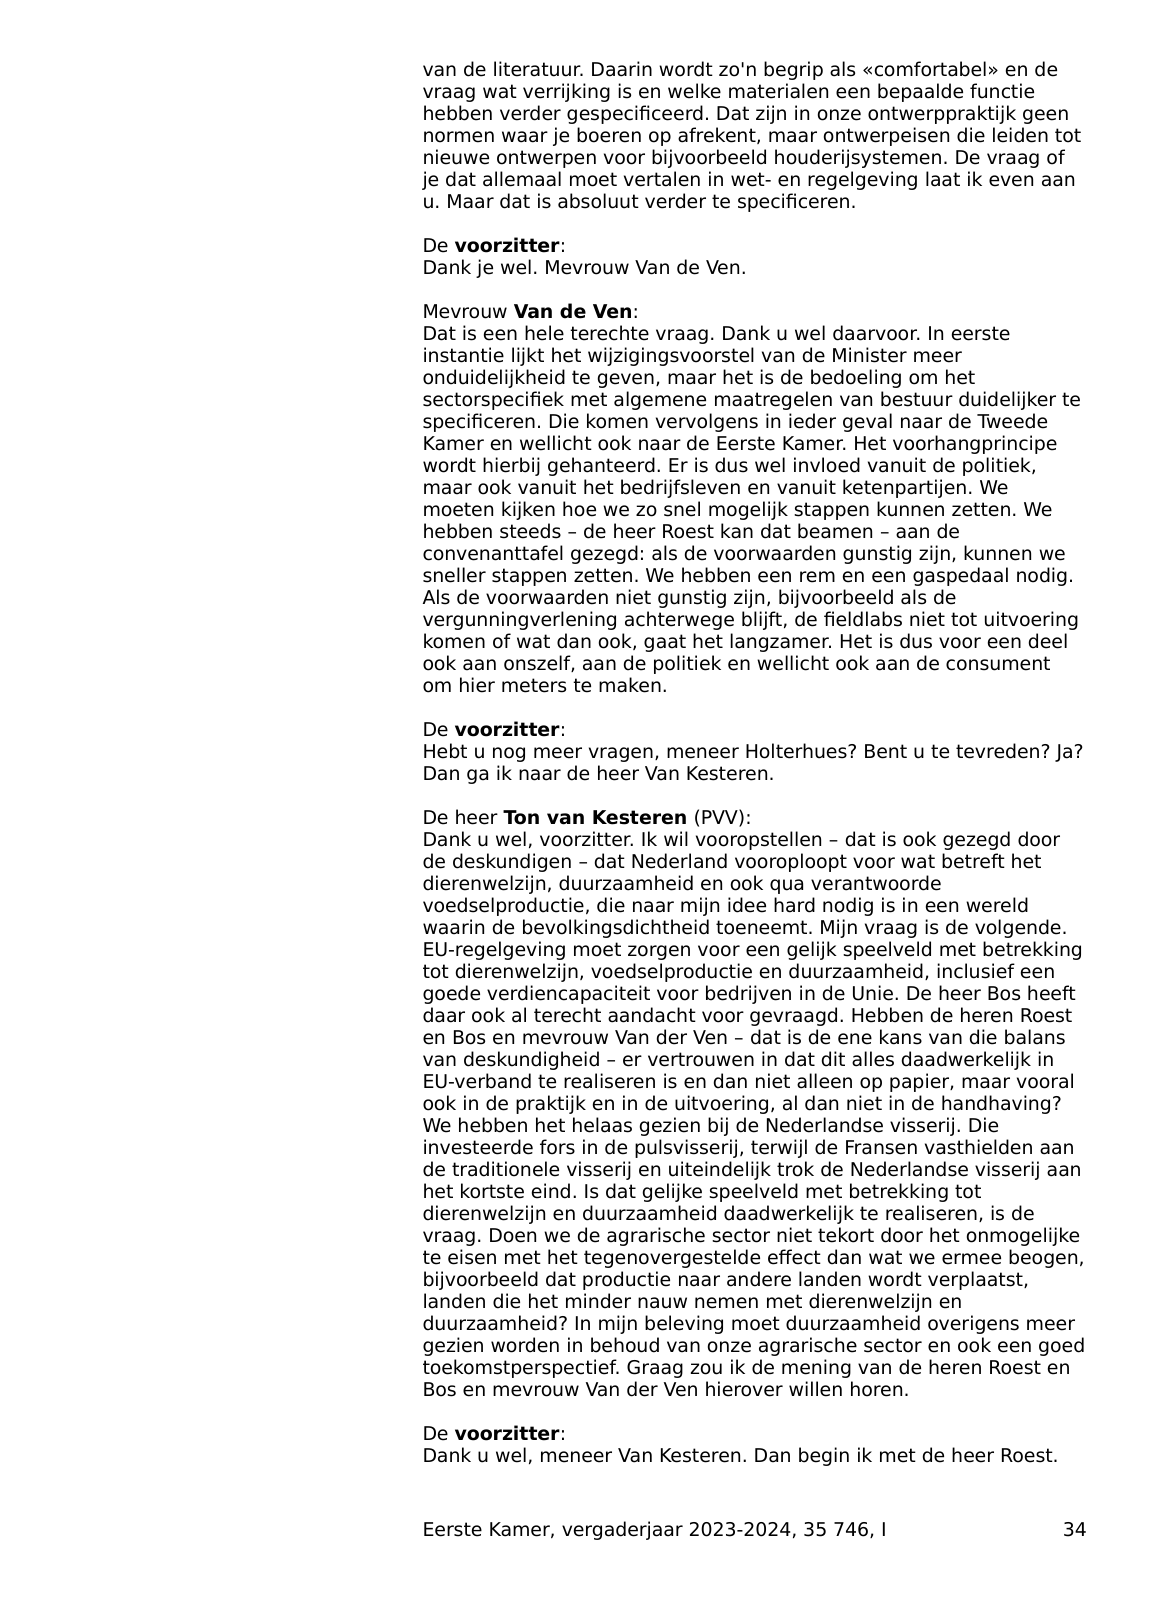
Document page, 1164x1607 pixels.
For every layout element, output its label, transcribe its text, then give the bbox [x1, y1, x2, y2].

text van de literatuur. Daarin wordt zo'n begrip als «comfortabel» en de vraag wat verrijking is en welke materialen een bepaalde functie hebben verder gespecificeerd. Dat zijn in onze ontwerppraktijk geen normen waar je boeren op afrekent, maar ontwerpeisen die leiden tot nieuwe ontwerpen voor bijvoorbeeld houderijsystemen. De vraag of je dat allemaal moet vertalen in wet- en regelgeving laat ik even aan u. Maar dat is absoluut verder te specificeren. [422, 59, 1087, 213]
text De voorzitter: [422, 1423, 1087, 1445]
text Mevrouw Van de Ven: [422, 301, 1087, 323]
text De heer Ton van Kesteren (PVV): [422, 807, 1087, 829]
text Dank u wel, meneer Van Kesteren. Dan begin ik met de heer Roest. [422, 1445, 1087, 1467]
text De voorzitter: [422, 719, 1087, 741]
text De voorzitter: [422, 235, 1087, 257]
text Hebt u nog meer vragen, meneer Holterhues? Bent u te tevreden? Ja? Dan ga ik naar de heer Van Kesteren. [422, 741, 1087, 785]
text Dat is een hele terechte vraag. Dank u wel daarvoor. In eerste instantie lijkt het wijzigingsvoorstel van de Minister meer onduidelijkheid te geven, maar het is de bedoeling om het sectorspecifiek met algemene maatregelen van bestuur duidelijker te specificeren. Die komen vervolgens in ieder geval naar de Tweede Kamer en wellicht ook naar de Eerste Kamer. Het voorhangprincipe wordt hierbij gehanteerd. Er is dus wel invloed vanuit de politiek, maar ook vanuit het bedrijfsleven en vanuit ketenpartijen. We moeten kijken hoe we zo snel mogelijk stappen kunnen zetten. We hebben steeds – de heer Roest kan dat beamen – aan de convenanttafel gezegd: als de voorwaarden gunstig zijn, kunnen we sneller stappen zetten. We hebben een rem en een gaspedaal nodig. Als de voorwaarden niet gunstig zijn, bijvoorbeeld als de vergunningverlening achterwege blijft, de fieldlabs niet tot uitvoering komen of wat dan ook, gaat het langzamer. Het is dus voor een deel ook aan onszelf, aan de politiek en wellicht ook aan de consument om hier meters te maken. [422, 323, 1087, 697]
text Dank je wel. Mevrouw Van de Ven. [422, 257, 1087, 279]
text Dank u wel, voorzitter. Ik wil vooropstellen – dat is ook gezegd door de deskundigen – dat Nederland vooroploopt voor wat betreft het dierenwelzijn, duurzaamheid en ook qua verantwoorde voedselproductie, die naar mijn idee hard nodig is in een wereld waarin de bevolkingsdichtheid toeneemt. Mijn vraag is de volgende. EU-regelgeving moet zorgen voor een gelijk speelveld met betrekking tot dierenwelzijn, voedselproductie en duurzaamheid, inclusief een goede verdiencapaciteit voor bedrijven in de Unie. De heer Bos heeft daar ook al terecht aandacht voor gevraagd. Hebben de heren Roest en Bos en mevrouw Van der Ven – dat is de ene kans van die balans van deskundigheid – er vertrouwen in dat dit alles daadwerkelijk in EU-verband te realiseren is en dan niet alleen op papier, maar vooral ook in de praktijk en in de uitvoering, al dan niet in de handhaving? We hebben het helaas gezien bij de Nederlandse visserij. Die investeerde fors in de pulsvisserij, terwijl de Fransen vasthielden aan de traditionele visserij en uiteindelijk trok de Nederlandse visserij aan het kortste eind. Is dat gelijke speelveld met betrekking tot dierenwelzijn en duurzaamheid daadwerkelijk te realiseren, is de vraag. Doen we de agrarische sector niet tekort door het onmogelijke te eisen met het tegenovergestelde effect dan wat we ermee beogen, bijvoorbeeld dat productie naar andere landen wordt verplaatst, landen die het minder nauw nemen met dierenwelzijn en duurzaamheid? In mijn beleving moet duurzaamheid overigens meer gezien worden in behoud van onze agrarische sector en ook een goed toekomstperspectief. Graag zou ik de mening van de heren Roest en Bos en mevrouw Van der Ven hierover willen horen. [422, 829, 1087, 1401]
